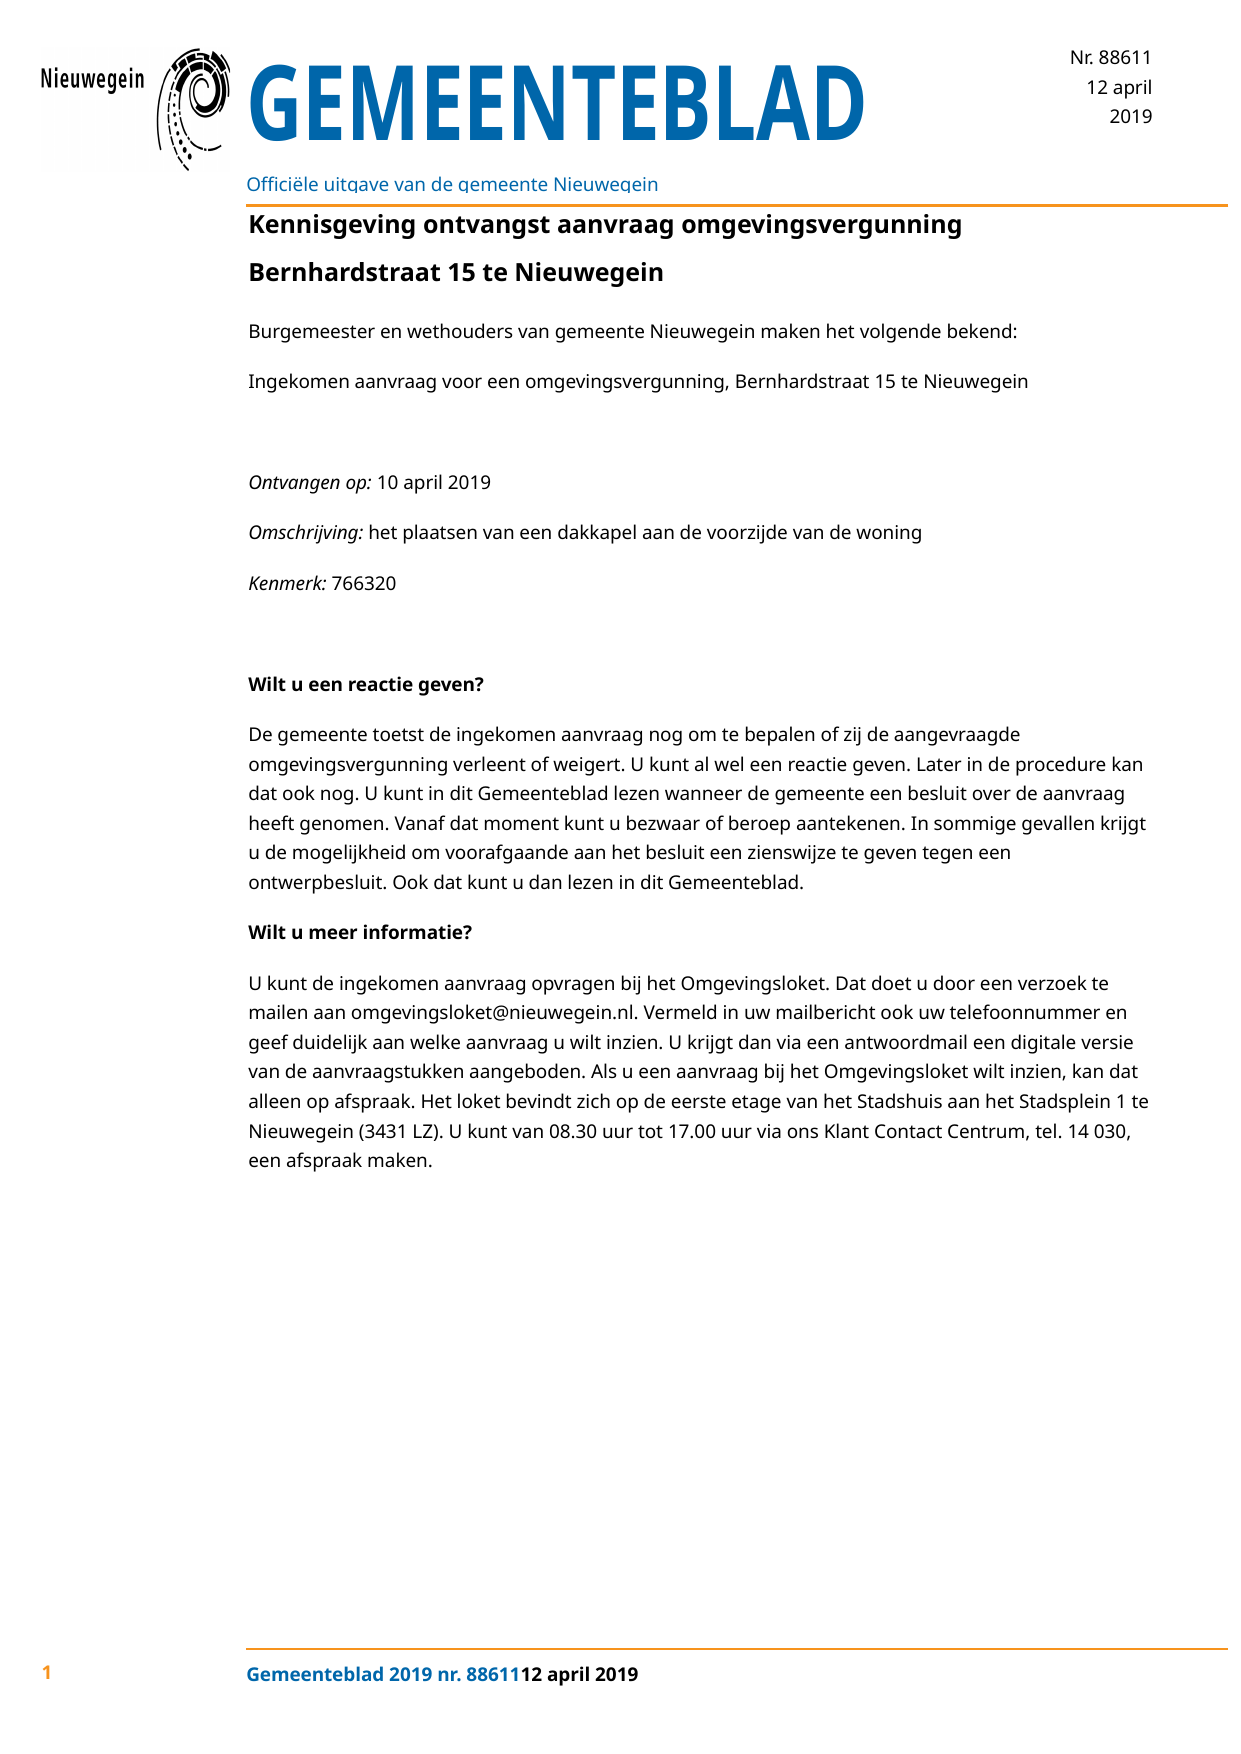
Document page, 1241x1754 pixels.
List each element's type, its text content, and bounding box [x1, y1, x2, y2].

picture [41, 47, 231, 172]
text Wilt u een reactie geven? [248, 671, 1152, 697]
text U kunt de ingekomen aanvraag opvragen bij het Omgevingsloket. Dat doet u door een verzoek te mailen aan omgevingsloket@nieuwegein.nl. Vermeld in uw mailbericht ook uw telefoonnummer en geef duidelijk aan welke aanvraag u wilt inzien. U krijgt dan via een antwoordmail een digitale versie van de aanvraagstukken aangeboden. Als u een aanvraag bij het Omgevingsloket wilt inzien, kan dat alleen op afspraak. Het loket bevindt zich op de eerste etage van het Stadshuis aan het Stadsplein 1 te Nieuwegein (3431 LZ). U kunt van 08.30 uur tot 17.00 uur via ons Klant Contact Centrum, tel. 14 030, een afspraak maken. [248, 970, 1152, 1173]
text Ontvangen op: 10 april 2019 [248, 469, 1152, 495]
text Kennisgeving ontvangst aanvraag omgevingsvergunning Bernhardstraat 15 te Nieuwegein [248, 207, 1152, 288]
text Omschrijving: het plaatsen van een dakkapel aan de voorzijde van de woning [248, 519, 1152, 545]
text De gemeente toetst de ingekomen aanvraag nog om te bepalen of zij de aangevraagde omgevingsvergunning verleent of weigert. U kunt al wel een reactie geven. Later in de procedure kan dat ook nog. U kunt in dit Gemeenteblad lezen wanneer de gemeente een besluit over de aanvraag heeft genomen. Vanaf dat moment kunt u bezwaar of beroep aantekenen. In sommige gevallen krijgt u de mogelijkheid om voorafgaande aan het besluit een zienswijze te geven tegen een ontwerpbesluit. Ook dat kunt u dan lezen in dit Gemeenteblad. [248, 721, 1152, 895]
text Burgemeester en wethouders van gemeente Nieuwegein maken het volgende bekend: [248, 318, 1152, 344]
text Ingekomen aanvraag voor een omgevingsvergunning, Bernhardstraat 15 te Nieuwegein [248, 368, 1152, 394]
text Wilt u meer informatie? [248, 919, 1152, 945]
text Kenmerk: 766320 [248, 570, 1152, 596]
